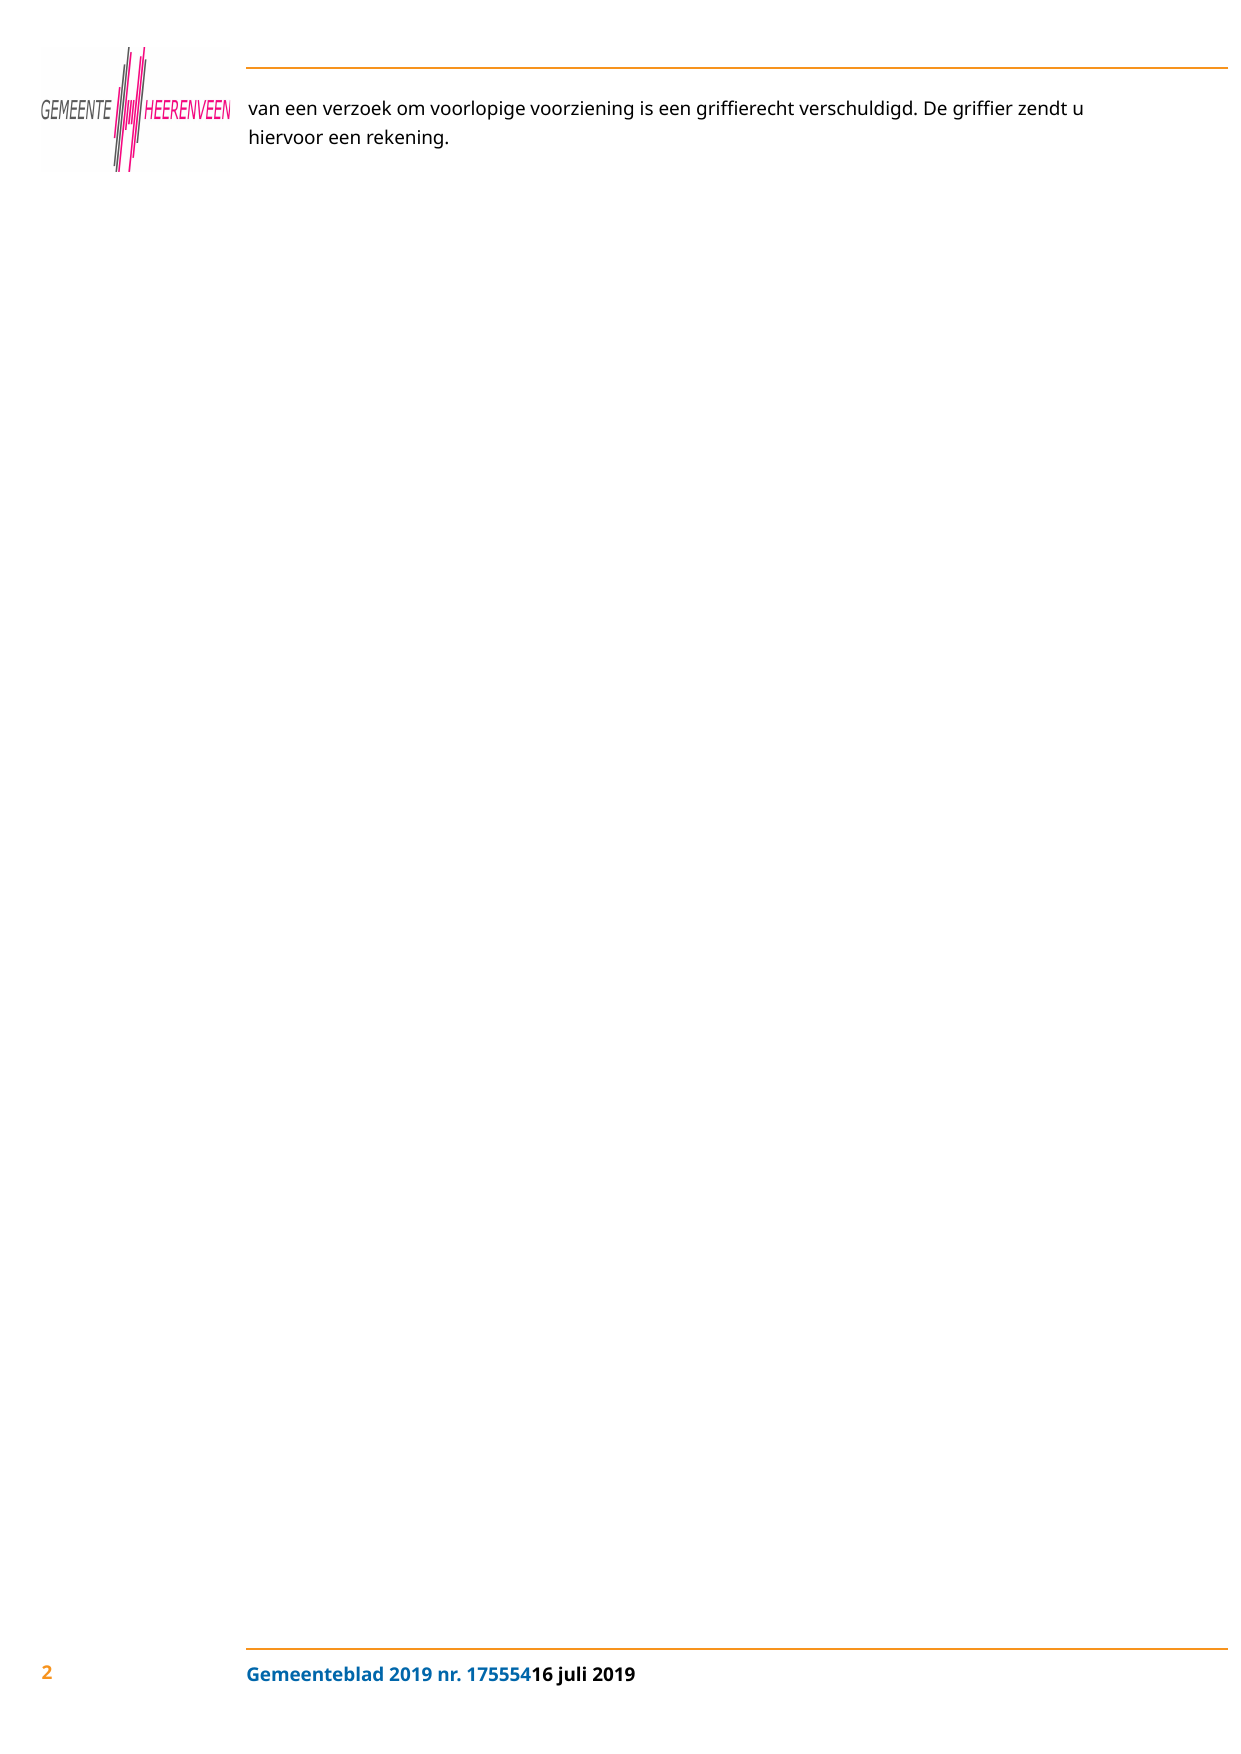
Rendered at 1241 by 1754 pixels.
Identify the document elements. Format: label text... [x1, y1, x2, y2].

text van een verzoek om voorlopige voorziening is een griffierecht verschuldigd. De griffier zendt u hiervoor een rekening. [248, 95, 1152, 150]
picture [41, 47, 231, 172]
